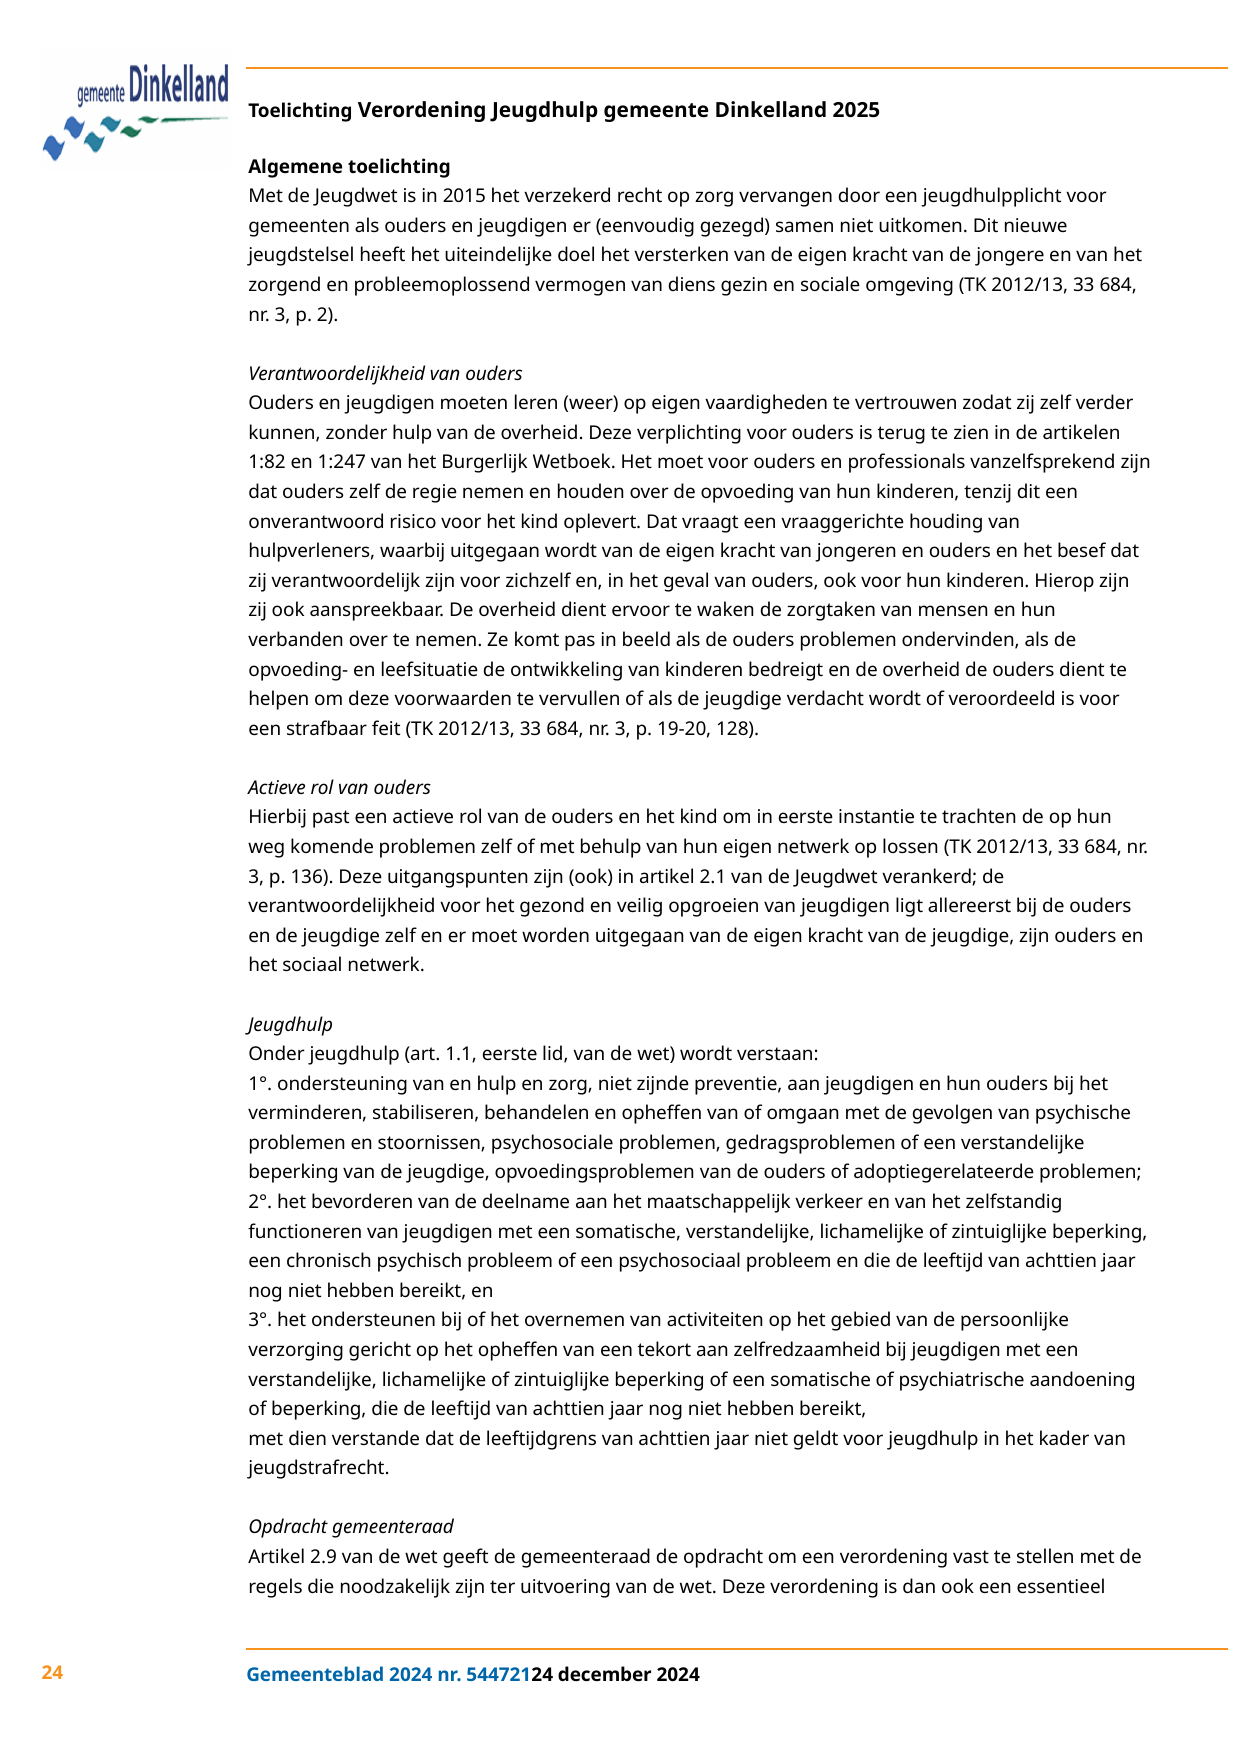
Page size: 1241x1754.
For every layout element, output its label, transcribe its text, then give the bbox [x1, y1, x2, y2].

text met dien verstande dat de leeftijdgrens van achttien jaar niet geldt voor jeugdhulp in het kader van jeugdstrafrecht. [248, 1425, 1152, 1480]
text 2°. het bevorderen van de deelname aan het maatschappelijk verkeer en van het zelfstandig functioneren van jeugdigen met een somatische, verstandelijke, lichamelijke of zintuiglijke beperking, een chronisch psychisch probleem of een psychosociaal probleem en die de leeftijd van achttien jaar nog niet hebben bereikt, en [248, 1188, 1152, 1303]
text 1°. ondersteuning van en hulp en zorg, niet zijnde preventie, aan jeugdigen en hun ouders bij het verminderen, stabiliseren, behandelen en opheffen van of omgaan met de gevolgen van psychische problemen en stoornissen, psychosociale problemen, gedragsproblemen of een verstandelijke beperking van de jeugdige, opvoedingsproblemen van de ouders of adoptiegerelateerde problemen; [248, 1070, 1152, 1184]
text Algemene toelichting [248, 153, 1152, 179]
text Jeugdhulp [248, 1011, 1152, 1037]
text Opdracht gemeenteraad [248, 1514, 1152, 1539]
text Met de Jeugdwet is in 2015 het verzekerd recht op zorg vervangen door een jeugdhulpplicht voor gemeenten als ouders en jeugdigen er (eenvoudig gezegd) samen niet uitkomen. Dit nieuwe jeugdstelsel heeft het uiteindelijke doel het versterken van de eigen kracht van de jongere en van het zorgend en probleemoplossend vermogen van diens gezin en sociale omgeving (TK 2012/13, 33 684, nr. 3, p. 2). [248, 182, 1152, 327]
text Artikel 2.9 van de wet geeft de gemeenteraad de opdracht om een verordening vast te stellen met de regels die noodzakelijk zijn ter uitvoering van de wet. Deze verordening is dan ook een essentieel [248, 1543, 1152, 1599]
text Verantwoordelijkheid van ouders [248, 360, 1152, 386]
text Onder jeugdhulp (art. 1.1, eerste lid, van de wet) wordt verstaan: [248, 1040, 1152, 1066]
text Ouders en jeugdigen moeten leren (weer) op eigen vaardigheden te vertrouwen zodat zij zelf verder kunnen, zonder hulp van de overheid. Deze verplichting voor ouders is terug te zien in de artikelen 1:82 en 1:247 van het Burgerlijk Wetboek. Het moet voor ouders en professionals vanzelfsprekend zijn dat ouders zelf de regie nemen en houden over de opvoeding van hun kinderen, tenzij dit een onverantwoord risico voor het kind oplevert. Dat vraagt een vraaggerichte houding van hulpverleners, waarbij uitgegaan wordt van de eigen kracht van jongeren en ouders en het besef dat zij verantwoordelijk zijn voor zichzelf en, in het geval van ouders, ook voor hun kinderen. Hierop zijn zij ook aanspreekbaar. De overheid dient ervoor te waken de zorgtaken van mensen en hun verbanden over te nemen. Ze komt pas in beeld als de ouders problemen ondervinden, als de opvoeding- en leefsituatie de ontwikkeling van kinderen bedreigt en de overheid de ouders dient te helpen om deze voorwaarden te vervullen of als de jeugdige verdacht wordt of veroordeeld is voor een strafbaar feit (TK 2012/13, 33 684, nr. 3, p. 19-20, 128). [248, 389, 1152, 741]
picture [41, 47, 231, 172]
text 3°. het ondersteunen bij of het overnemen van activiteiten op het gebied van de persoonlijke verzorging gericht op het opheffen van een tekort aan zelfredzaamheid bij jeugdigen met een verstandelijke, lichamelijke of zintuiglijke beperking of een somatische of psychiatrische aandoening of beperking, die de leeftijd van achttien jaar nog niet hebben bereikt, [248, 1307, 1152, 1421]
text Toelichting Verordening Jeugdhulp gemeente Dinkelland 2025 [248, 95, 1152, 123]
text Hierbij past een actieve rol van de ouders en het kind om in eerste instantie te trachten de op hun weg komende problemen zelf of met behulp van hun eigen netwerk op lossen (TK 2012/13, 33 684, nr. 3, p. 136). Deze uitgangspunten zijn (ook) in artikel 2.1 van de Jeugdwet verankerd; de verantwoordelijkheid voor het gezond en veilig opgroeien van jeugdigen ligt allereerst bij de ouders en de jeugdige zelf en er moet worden uitgegaan van de eigen kracht van de jeugdige, zijn ouders en het sociaal netwerk. [248, 804, 1152, 977]
text Actieve rol van ouders [248, 774, 1152, 800]
